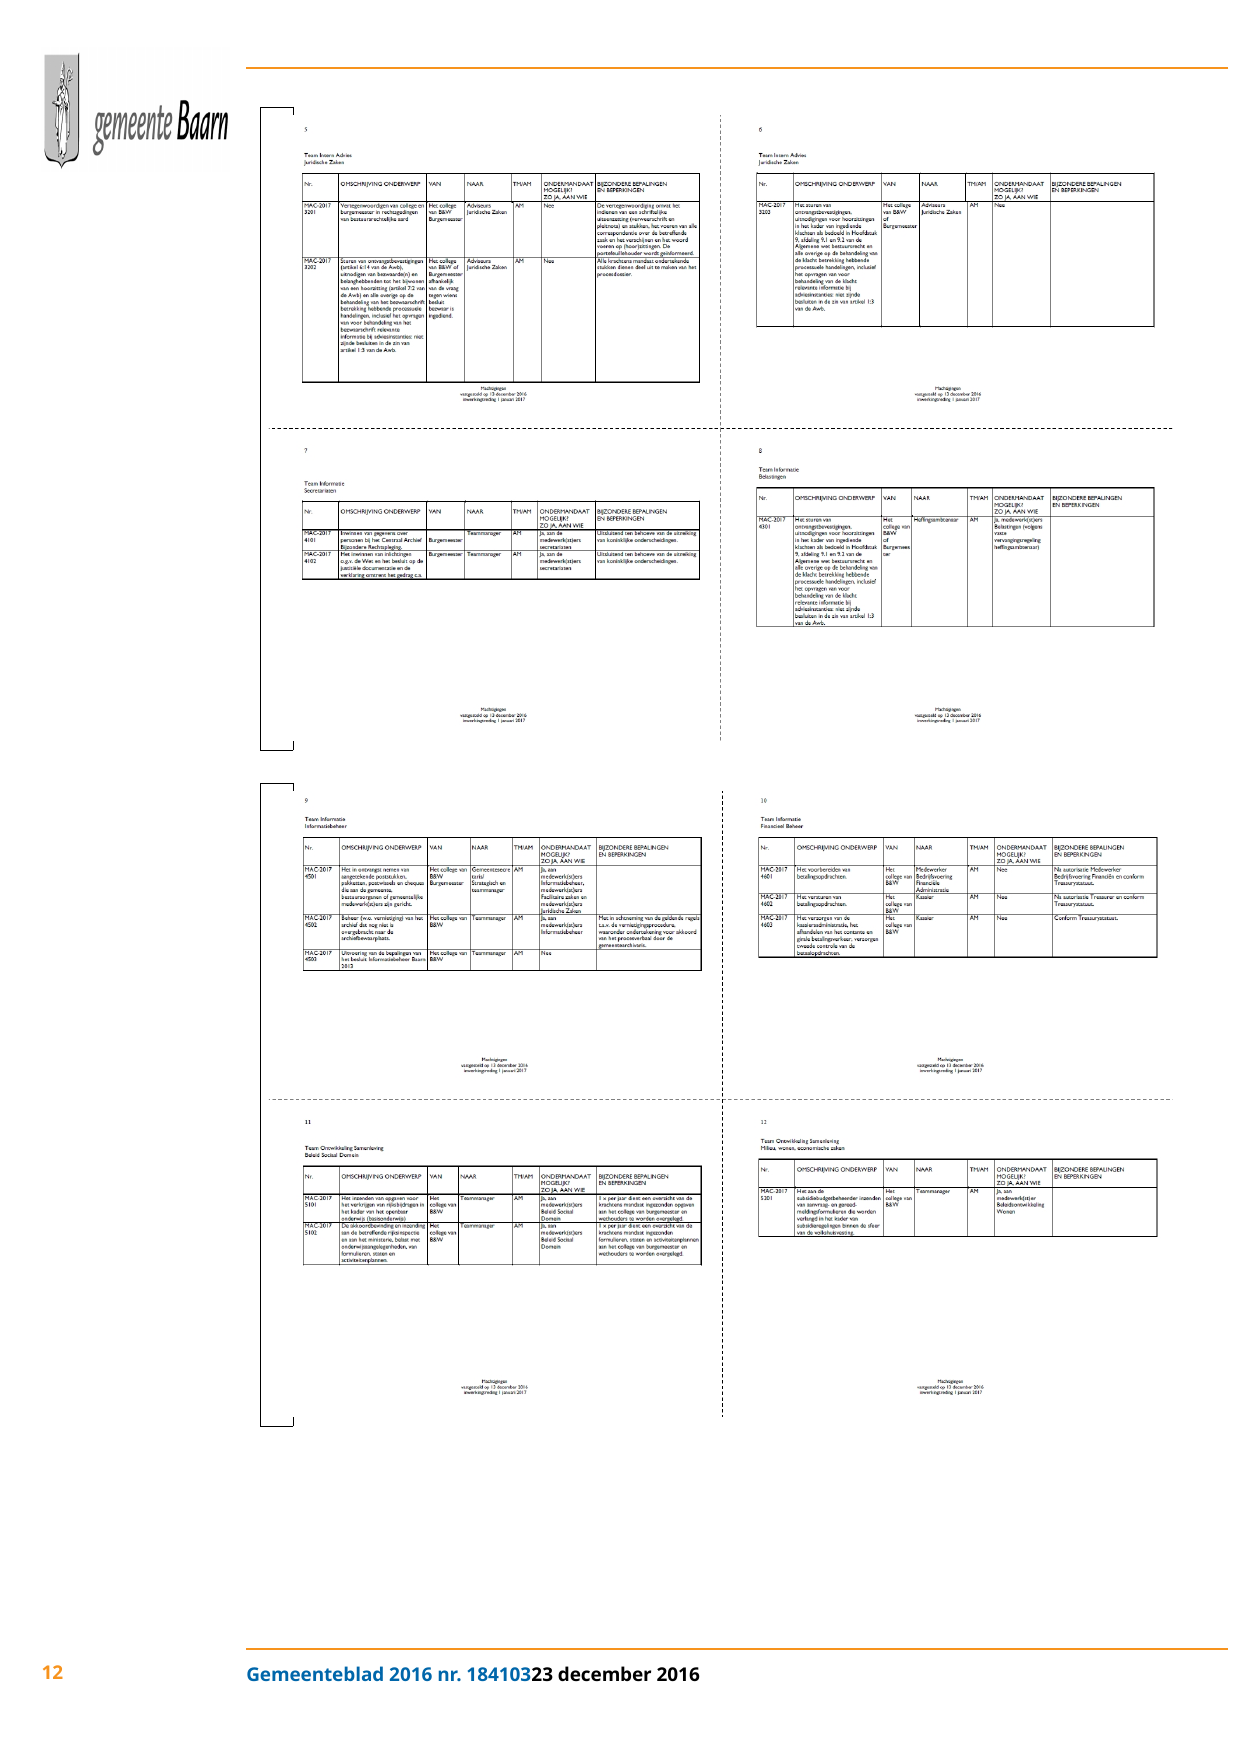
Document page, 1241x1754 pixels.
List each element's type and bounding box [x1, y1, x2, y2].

picture [268, 115, 1173, 741]
picture [268, 791, 1173, 1417]
picture [41, 47, 231, 172]
